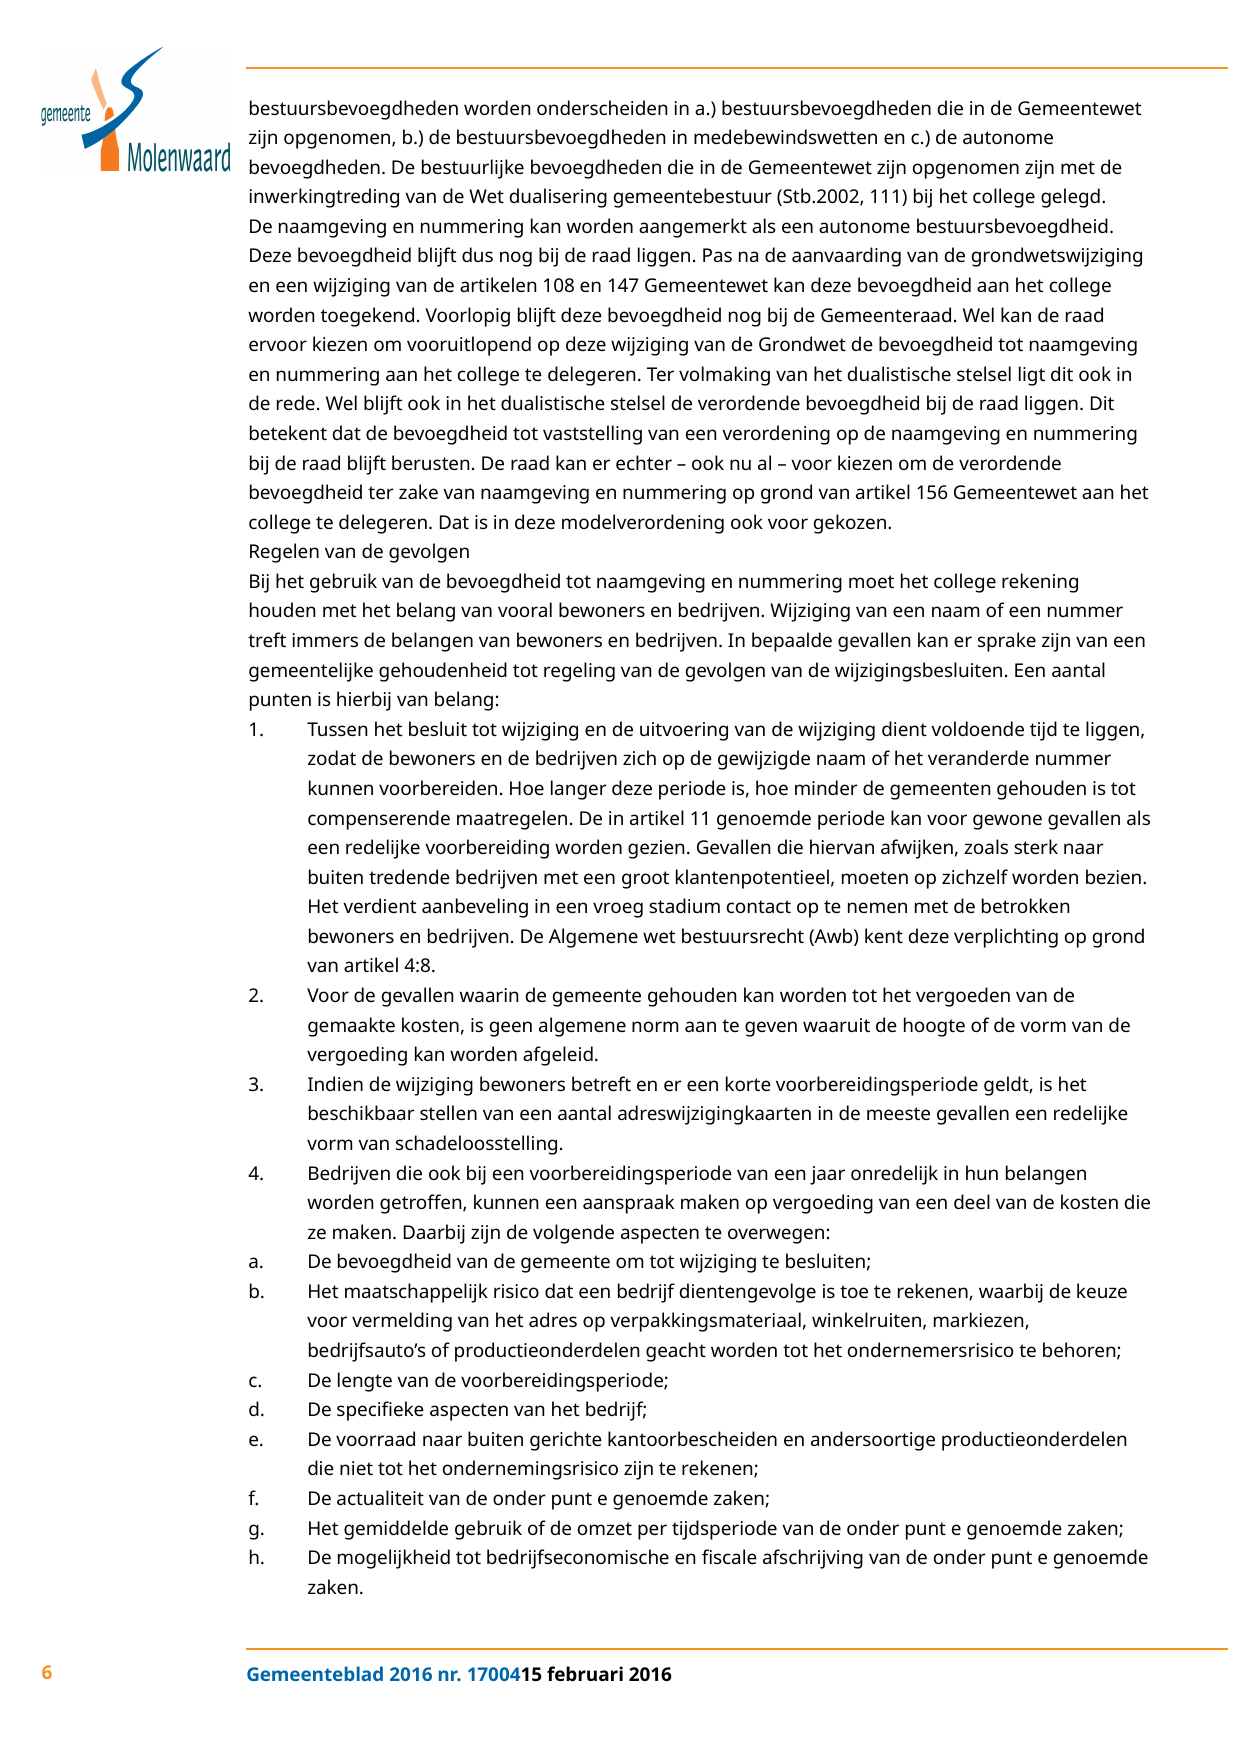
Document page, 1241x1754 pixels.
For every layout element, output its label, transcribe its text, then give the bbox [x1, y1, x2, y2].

text De naamgeving en nummering kan worden aangemerkt als een autonome bestuursbevoegdheid. Deze bevoegdheid blijft dus nog bij de raad liggen. Pas na de aanvaarding van de grondwetswijziging en een wijziging van de artikelen 108 en 147 Gemeentewet kan deze bevoegdheid aan het college worden toegekend. Voorlopig blijft deze bevoegdheid nog bij de Gemeenteraad. Wel kan de raad ervoor kiezen om vooruitlopend op deze wijziging van de Grondwet de bevoegdheid tot naamgeving en nummering aan het college te delegeren. Ter volmaking van het dualistische stelsel ligt dit ook in de rede. Wel blijft ook in het dualistische stelsel de verordende bevoegdheid bij de raad liggen. Dit betekent dat de bevoegdheid tot vaststelling van een verordening op de naamgeving en nummering bij de raad blijft berusten. De raad kan er echter – ook nu al – voor kiezen om de verordende bevoegdheid ter zake van naamgeving en nummering op grond van artikel 156 Gemeentewet aan het college te delegeren. Dat is in deze modelverordening ook voor gekozen. [248, 213, 1152, 535]
picture [41, 47, 231, 172]
text Regelen van de gevolgen [248, 538, 1152, 564]
list Het gemiddelde gebruik of de omzet per tijdsperiode van de onder punt e genoemde zaken; [248, 1515, 1152, 1541]
list De actualiteit van de onder punt e genoemde zaken; [248, 1485, 1152, 1511]
list De bevoegdheid van de gemeente om tot wijziging te besluiten; [248, 1248, 1152, 1274]
list De specifieke aspecten van het bedrijf; [248, 1396, 1152, 1422]
list De voorraad naar buiten gerichte kantoorbescheiden en andersoortige productieonderdelen die niet tot het ondernemingsrisico zijn te rekenen; [248, 1426, 1152, 1481]
list Het maatschappelijk risico dat een bedrijf dientengevolge is toe te rekenen, waarbij de keuze voor vermelding van het adres op verpakkingsmateriaal, winkelruiten, markiezen, bedrijfsauto’s of productieonderdelen geacht worden tot het ondernemersrisico te behoren; [248, 1278, 1152, 1363]
list Bedrijven die ook bij een voorbereidingsperiode van een jaar onredelijk in hun belangen worden getroffen, kunnen een aanspraak maken op vergoeding van een deel van de kosten die ze maken. Daarbij zijn de volgende aspecten te overwegen: [248, 1160, 1152, 1245]
list Voor de gevallen waarin de gemeente gehouden kan worden tot het vergoeden van de gemaakte kosten, is geen algemene norm aan te geven waaruit de hoogte of de vorm van de vergoeding kan worden afgeleid. [248, 982, 1152, 1067]
list De mogelijkheid tot bedrijfseconomische en fiscale afschrijving van de onder punt e genoemde zaken. [248, 1544, 1152, 1600]
list De lengte van de voorbereidingsperiode; [248, 1367, 1152, 1393]
list Tussen het besluit tot wijziging en de uitvoering van de wijziging dient voldoende tijd te liggen, zodat de bewoners en de bedrijven zich op de gewijzigde naam of het veranderde nummer kunnen voorbereiden. Hoe langer deze periode is, hoe minder de gemeenten gehouden is tot compenserende maatregelen. De in artikel 11 genoemde periode kan voor gewone gevallen als een redelijke voorbereiding worden gezien. Gevallen die hiervan afwijken, zoals sterk naar buiten tredende bedrijven met een groot klantenpotentieel, moeten op zichzelf worden bezien. Het verdient aanbeveling in een vroeg stadium contact op te nemen met de betrokken bewoners en bedrijven. De Algemene wet bestuursrecht (Awb) kent deze verplichting op grond van artikel 4:8. [248, 716, 1152, 978]
text bestuursbevoegdheden worden onderscheiden in a.) bestuursbevoegdheden die in de Gemeentewet zijn opgenomen, b.) de bestuursbevoegdheden in medebewindswetten en c.) de autonome bevoegdheden. De bestuurlijke bevoegdheden die in de Gemeentewet zijn opgenomen zijn met de inwerkingtreding van de Wet dualisering gemeentebestuur (Stb.2002, 111) bij het college gelegd. [248, 95, 1152, 209]
list Indien de wijziging bewoners betreft en er een korte voorbereidingsperiode geldt, is het beschikbaar stellen van een aantal adreswijzigingkaarten in de meeste gevallen een redelijke vorm van schadeloosstelling. [248, 1071, 1152, 1156]
text Bij het gebruik van de bevoegdheid tot naamgeving en nummering moet het college rekening houden met het belang van vooral bewoners en bedrijven. Wijziging van een naam of een nummer treft immers de belangen van bewoners en bedrijven. In bepaalde gevallen kan er sprake zijn van een gemeentelijke gehoudenheid tot regeling van de gevolgen van de wijzigingsbesluiten. Een aantal punten is hierbij van belang: [248, 568, 1152, 712]
